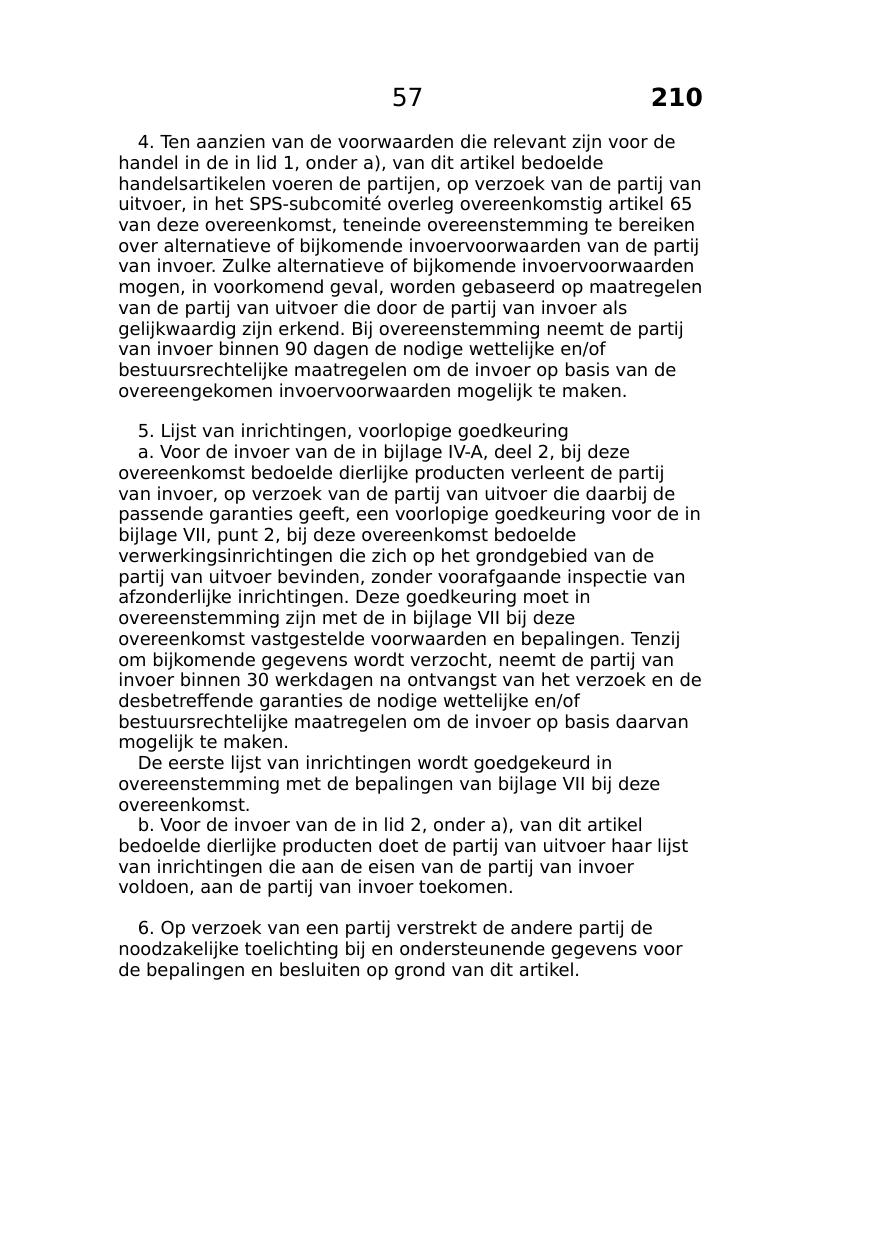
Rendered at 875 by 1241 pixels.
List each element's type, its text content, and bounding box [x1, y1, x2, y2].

text 4. Ten aanzien van de voorwaarden die relevant zijn voor de handel in de in lid 1, onder a), van dit artikel bedoelde handelsartikelen voeren de partijen, op verzoek van de partij van uitvoer, in het SPS-subcomité overleg overeenkomstig artikel 65 van deze overeenkomst, teneinde overeenstemming te bereiken over alternatieve of bijkomende invoervoorwaarden van de partij van invoer. Zulke alternatieve of bijkomende invoervoorwaarden mogen, in voorkomend geval, worden gebaseerd op maatregelen van de partij van uitvoer die door de partij van invoer als gelijkwaardig zijn erkend. Bij overeenstemming neemt de partij van invoer binnen 90 dagen de nodige wettelijke en/of bestuursrechtelijke maatregelen om de invoer op basis van de overeengekomen invoervoorwaarden mogelijk te maken. [118, 132, 703, 401]
text a. Voor de invoer van de in bijlage IV-A, deel 2, bij deze overeenkomst bedoelde dierlijke producten verleent de partij van invoer, op verzoek van de partij van uitvoer die daarbij de passende garanties geeft, een voorlopige goedkeuring voor de in bijlage VII, punt 2, bij deze overeenkomst bedoelde verwerkingsinrichtingen die zich op het grondgebied van de partij van uitvoer bevinden, zonder voorafgaande inspectie van afzonderlijke inrichtingen. Deze goedkeuring moet in overeenstemming zijn met de in bijlage VII bij deze overeenkomst vastgestelde voorwaarden en bepalingen. Tenzij om bijkomende gegevens wordt verzocht, neemt de partij van invoer binnen 30 werkdagen na ontvangst van het verzoek en de desbetreffende garanties de nodige wettelijke en/of bestuursrechtelijke maatregelen om de invoer op basis daarvan mogelijk te maken. [118, 442, 703, 753]
text De eerste lijst van inrichtingen wordt goedgekeurd in overeenstemming met de bepalingen van bijlage VII bij deze overeenkomst. [118, 753, 703, 815]
text 6. Op verzoek van een partij verstrekt de andere partij de noodzakelijke toelichting bij en ondersteunende gegevens voor de bepalingen en besluiten op grond van dit artikel. [118, 918, 703, 980]
text 5. Lijst van inrichtingen, voorlopige goedkeuring [118, 421, 703, 442]
text b. Voor de invoer van de in lid 2, onder a), van dit artikel bedoelde dierlijke producten doet de partij van uitvoer haar lijst van inrichtingen die aan de eisen van de partij van invoer voldoen, aan de partij van invoer toekomen. [118, 815, 703, 898]
